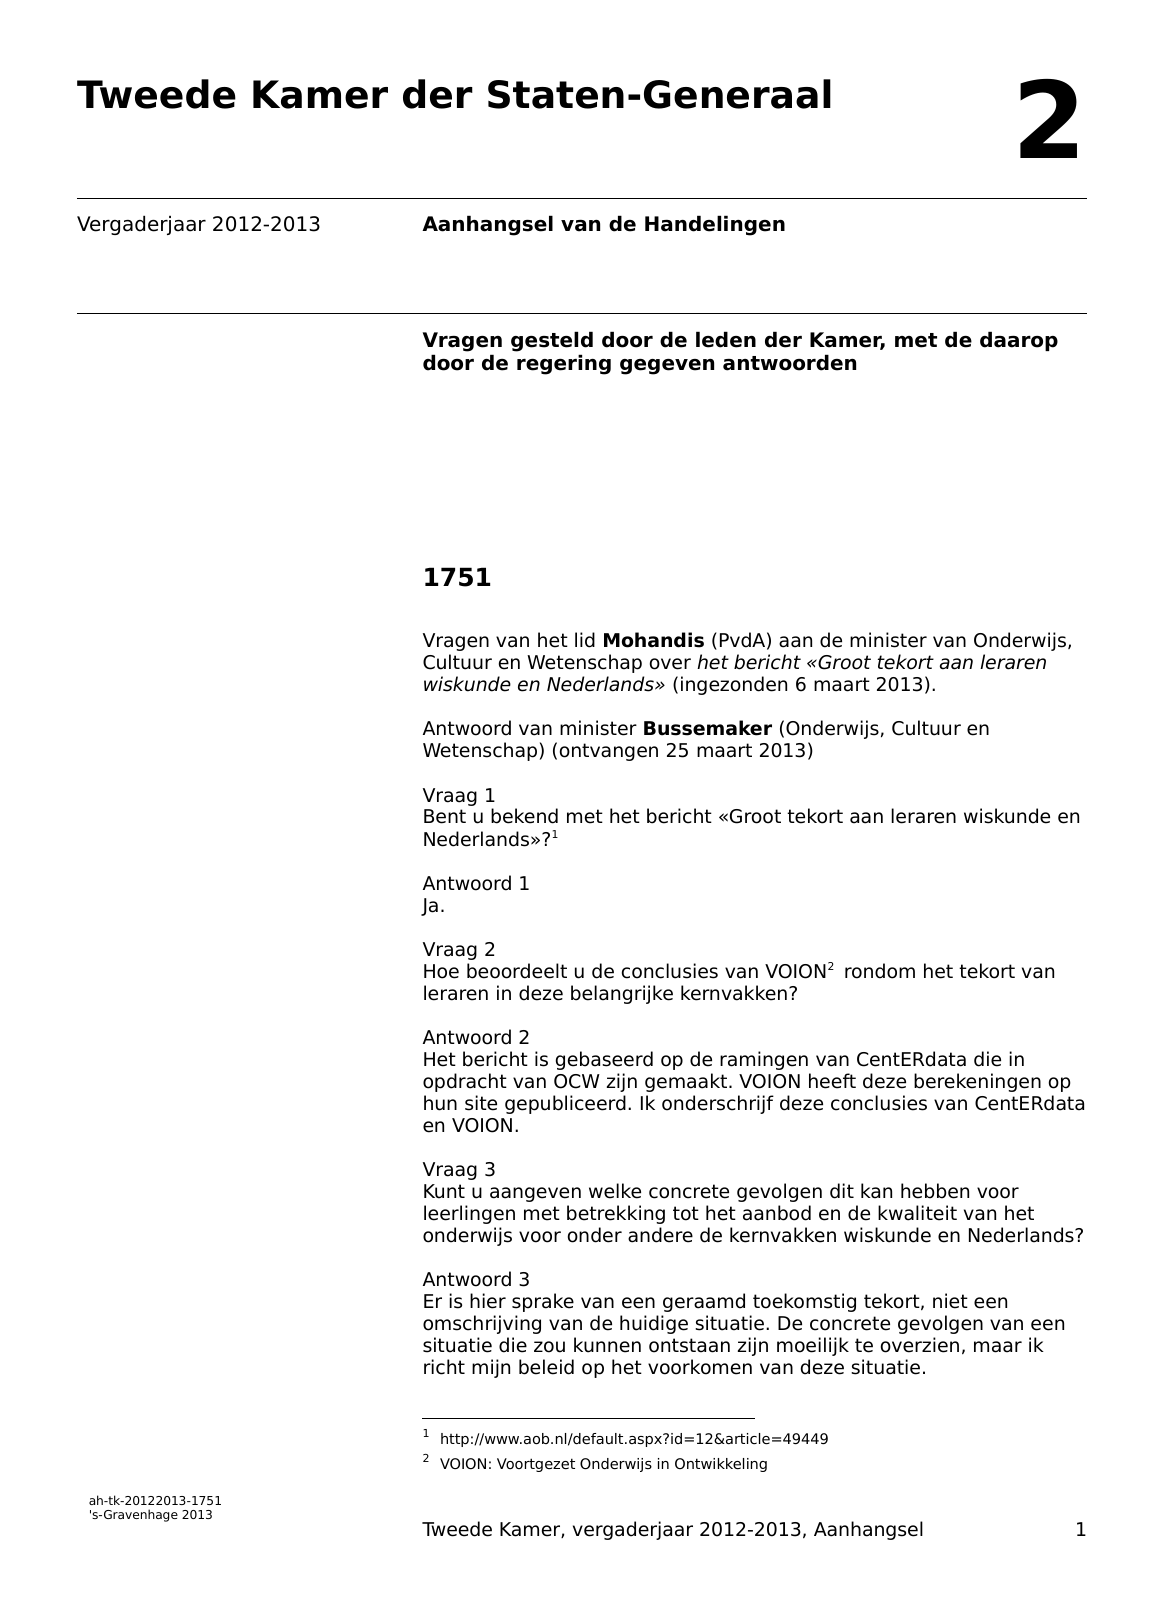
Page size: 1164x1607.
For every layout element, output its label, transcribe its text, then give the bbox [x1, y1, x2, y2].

text Antwoord 2 [422, 1027, 1087, 1049]
text Vragen van het lid Mohandis (PvdA) aan de minister van Onderwijs, Cultuur en Wetenschap over het bericht «Groot tekort aan leraren wiskunde en Nederlands» (ingezonden 6 maart 2013). [422, 630, 1087, 696]
text 's-Gravenhage 2013 [88, 1508, 323, 1522]
text Het bericht is gebaseerd op de ramingen van CentERdata die in opdracht van OCW zijn gemaakt. VOION heeft deze berekeningen op hun site gepubliceerd. Ik onderschrijf deze conclusies van CentERdata en VOION. [422, 1049, 1087, 1137]
text Antwoord 3 [422, 1269, 1087, 1291]
text Kunt u aangeven welke concrete gevolgen dit kan hebben voor leerlingen met betrekking tot het aanbod en de kwaliteit van het onderwijs voor onder andere de kernvakken wiskunde en Nederlands? [422, 1181, 1087, 1247]
text Bent u bekend met het bericht «Groot tekort aan leraren wiskunde en Nederlands»? [422, 806, 1087, 850]
text Vraag 1 [422, 784, 1087, 806]
text Hoe beoordeelt u de conclusies van VOION rondom het tekort van leraren in deze belangrijke kernvakken? [422, 961, 1087, 1005]
table_cell Vragen gesteld door de leden der Kamer, met de daarop door de regering gegeven antwoorden [422, 314, 1087, 375]
text Vraag 3 [422, 1159, 1087, 1181]
table_header Tweede Kamer der Staten-Generaal [77, 59, 886, 198]
text Ja. [422, 894, 1087, 917]
text Antwoord 1 [422, 873, 1087, 894]
text Er is hier sprake van een geraamd toekomstig tekort, niet een omschrijving van de huidige situatie. De concrete gevolgen van een situatie die zou kunnen ontstaan zijn moeilijk te overzien, maar ik richt mijn beleid op het voorkomen van deze situatie. [422, 1291, 1087, 1379]
text http://www.aob.nl/default.aspx?id=12&article=49449 [422, 1427, 1087, 1449]
table_cell Vergaderjaar 2012-2013 [77, 199, 422, 313]
table_cell [77, 314, 422, 375]
table_cell Aanhangsel van de Handelingen [422, 199, 1087, 313]
text Antwoord van minister Bussemaker (Onderwijs, Cultuur en Wetenschap) (ontvangen 25 maart 2013) [422, 718, 1087, 762]
text ah-tk-20122013-1751 [88, 1494, 323, 1508]
text Vraag 2 [422, 939, 1087, 961]
table_header 2 [886, 59, 1087, 198]
text 1751 [422, 563, 1087, 592]
text VOION: Voortgezet Onderwijs in Ontwikkeling [422, 1452, 1087, 1474]
